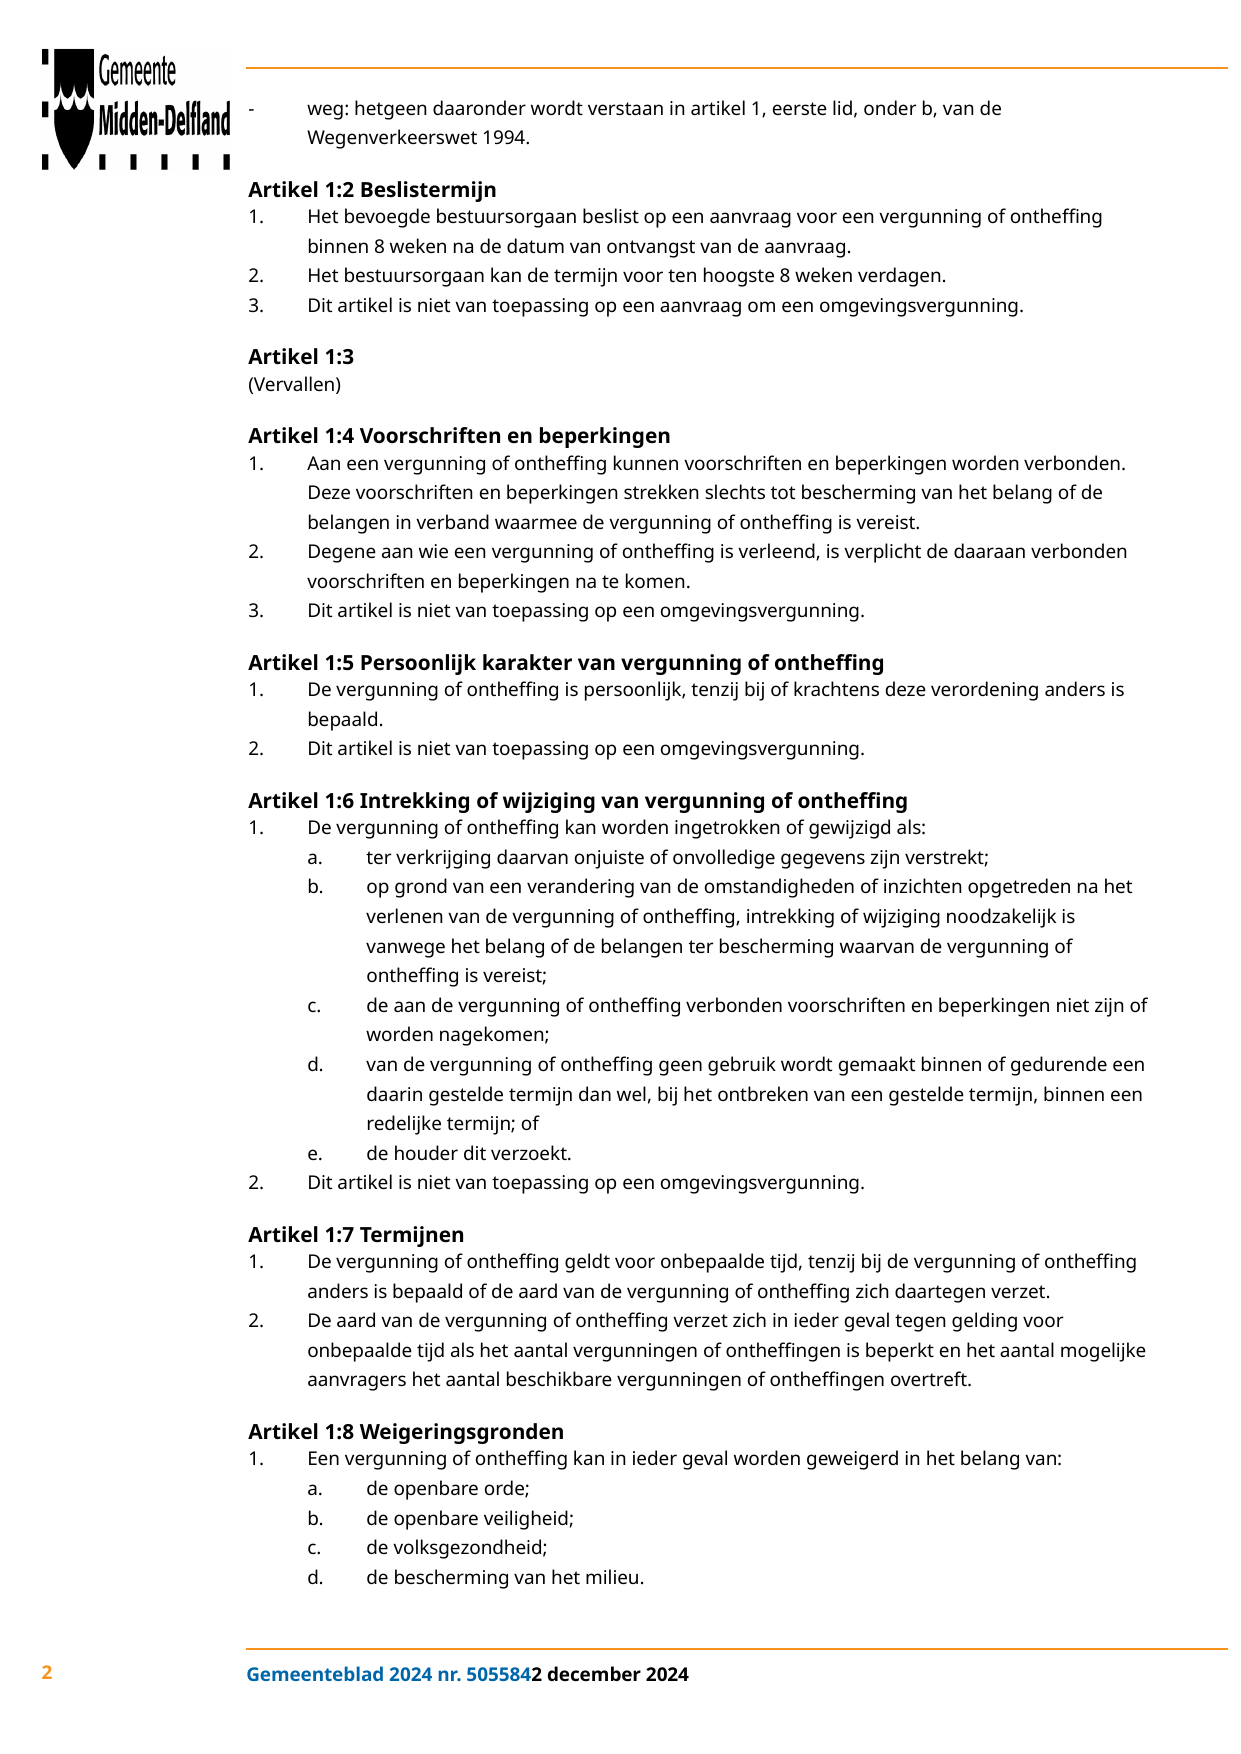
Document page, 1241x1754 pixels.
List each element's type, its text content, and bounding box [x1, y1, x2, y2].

list de bescherming van het milieu. [307, 1564, 1152, 1589]
picture [41, 47, 231, 172]
list Dit artikel is niet van toepassing op een aanvraag om een omgevingsvergunning. [248, 292, 1152, 318]
text Artikel 1:2 Beslistermijn [248, 175, 1152, 203]
list Dit artikel is niet van toepassing op een omgevingsvergunning. [248, 1169, 1152, 1195]
list Dit artikel is niet van toepassing op een omgevingsvergunning. [248, 598, 1152, 623]
list De vergunning of ontheffing kan worden ingetrokken of gewijzigd als: [248, 814, 1152, 840]
text Artikel 1:5 Persoonlijk karakter van vergunning of ontheffing [248, 648, 1152, 676]
list de houder dit verzoekt. [307, 1140, 1152, 1166]
list ter verkrijging daarvan onjuiste of onvolledige gegevens zijn verstrekt; [307, 844, 1152, 870]
list Een vergunning of ontheffing kan in ieder geval worden geweigerd in het belang van: [248, 1446, 1152, 1471]
list De vergunning of ontheffing geldt voor onbepaalde tijd, tenzij bij de vergunning of ontheffing anders is bepaald of de aard van de vergunning of ontheffing zich daartegen verzet. [248, 1248, 1152, 1304]
list de openbare veiligheid; [307, 1505, 1152, 1530]
text (Vervallen) [248, 371, 1152, 397]
list op grond van een verandering van de omstandigheden of inzichten opgetreden na het verlenen van de vergunning of ontheffing, intrekking of wijziging noodzakelijk is vanwege het belang of de belangen ter bescherming waarvan de vergunning of ontheffing is vereist; [307, 874, 1152, 988]
list Degene aan wie een vergunning of ontheffing is verleend, is verplicht de daaraan verbonden voorschriften en beperkingen na te komen. [248, 538, 1152, 594]
list weg: hetgeen daaronder wordt verstaan in artikel 1, eerste lid, onder b, van de Wegenverkeerswet 1994. [248, 95, 1152, 150]
list Dit artikel is niet van toepassing op een omgevingsvergunning. [248, 736, 1152, 761]
list Aan een vergunning of ontheffing kunnen voorschriften en beperkingen worden verbonden. Deze voorschriften en beperkingen strekken slechts tot bescherming van het belang of de belangen in verband waarmee de vergunning of ontheffing is vereist. [248, 450, 1152, 534]
list De aard van de vergunning of ontheffing verzet zich in ieder geval tegen gelding voor onbepaalde tijd als het aantal vergunningen of ontheffingen is beperkt en het aantal mogelijke aanvragers het aantal beschikbare vergunningen of ontheffingen overtreft. [248, 1307, 1152, 1392]
list De vergunning of ontheffing is persoonlijk, tenzij bij of krachtens deze verordening anders is bepaald. [248, 676, 1152, 732]
text Artikel 1:8 Weigeringsgronden [248, 1417, 1152, 1446]
text Artikel 1:4 Voorschriften en beperkingen [248, 421, 1152, 450]
text Artikel 1:3 [248, 342, 1152, 371]
list de aan de vergunning of ontheffing verbonden voorschriften en beperkingen niet zijn of worden nagekomen; [307, 992, 1152, 1047]
text Artikel 1:6 Intrekking of wijziging van vergunning of ontheffing [248, 786, 1152, 814]
list de openbare orde; [307, 1475, 1152, 1501]
list van de vergunning of ontheffing geen gebruik wordt gemaakt binnen of gedurende een daarin gestelde termijn dan wel, bij het ontbreken van een gestelde termijn, binnen een redelijke termijn; of [307, 1051, 1152, 1136]
list Het bevoegde bestuursorgaan beslist op een aanvraag voor een vergunning of ontheffing binnen 8 weken na de datum van ontvangst van de aanvraag. [248, 203, 1152, 258]
list de volksgezondheid; [307, 1534, 1152, 1560]
text Artikel 1:7 Termijnen [248, 1220, 1152, 1248]
list Het bestuursorgaan kan de termijn voor ten hoogste 8 weken verdagen. [248, 262, 1152, 288]
